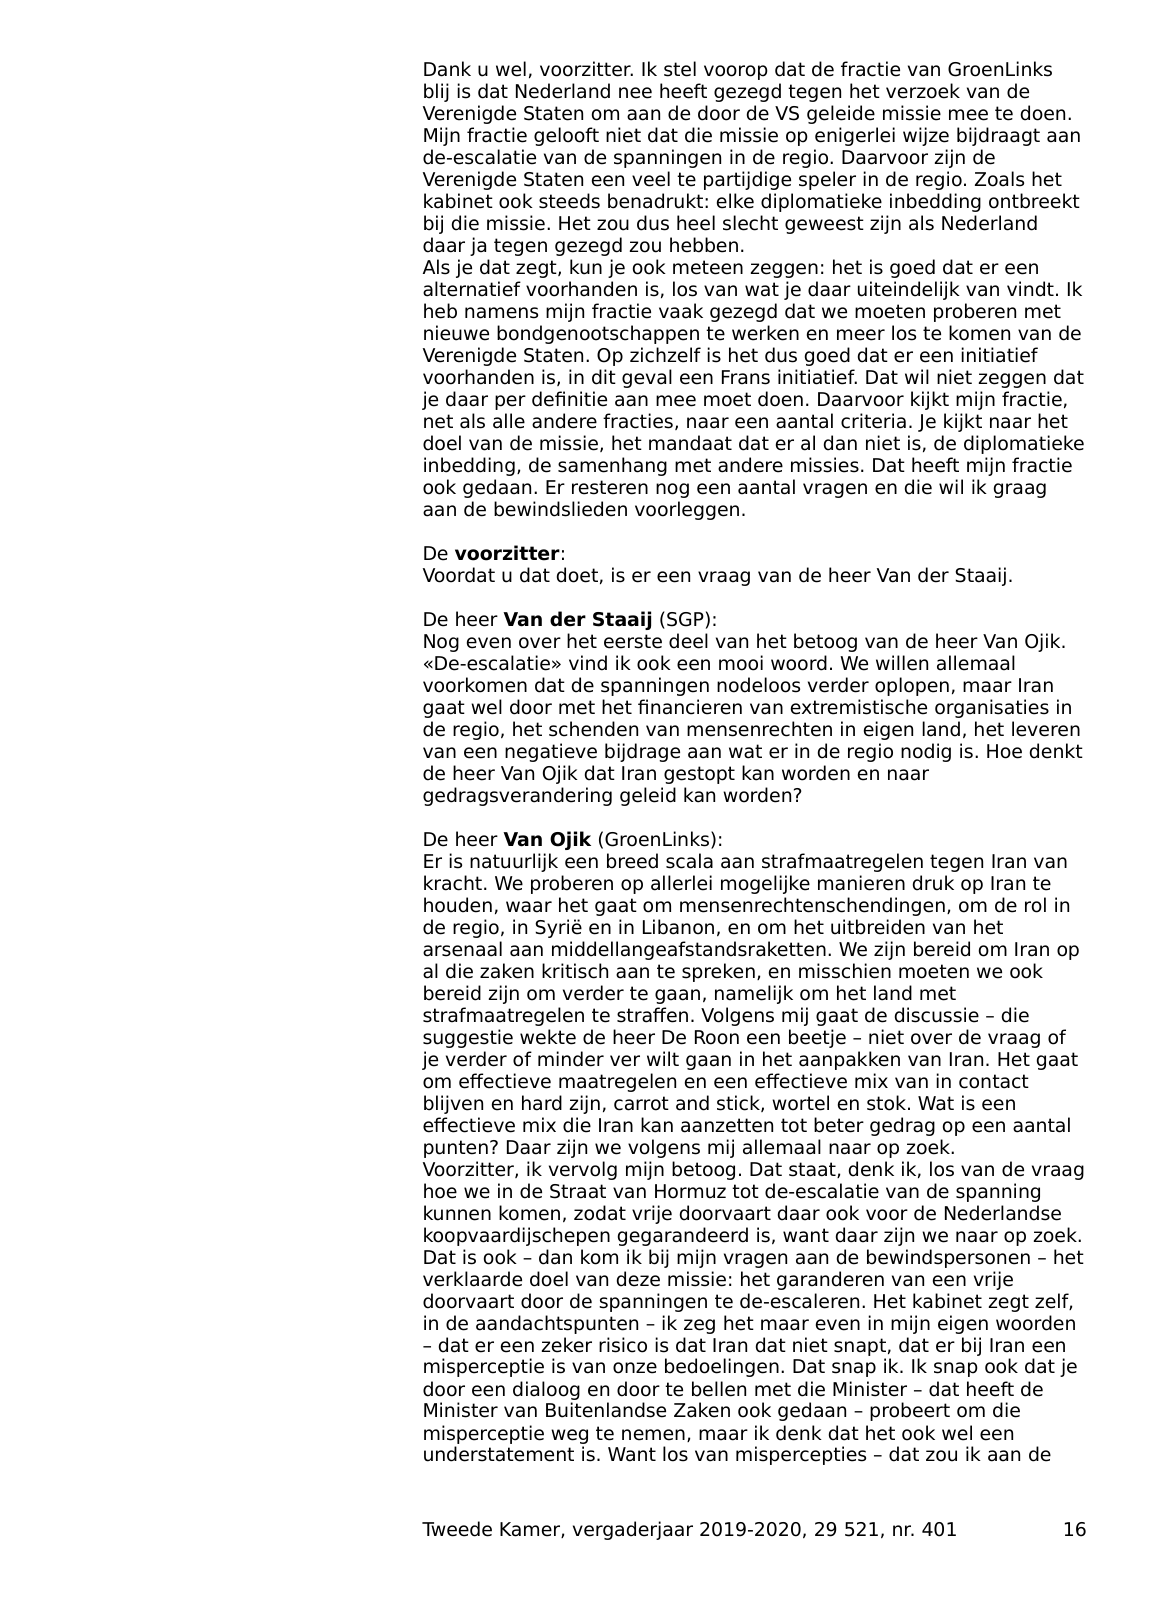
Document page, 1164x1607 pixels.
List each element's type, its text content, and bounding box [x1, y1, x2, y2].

text De heer Van Ojik (GroenLinks): [422, 829, 1087, 851]
text Als je dat zegt, kun je ook meteen zeggen: het is goed dat er een alternatief voorhanden is, los van wat je daar uiteindelijk van vindt. Ik heb namens mijn fractie vaak gezegd dat we moeten proberen met nieuwe bondgenootschappen te werken en meer los te komen van de Verenigde Staten. Op zichzelf is het dus goed dat er een initiatief voorhanden is, in dit geval een Frans initiatief. Dat wil niet zeggen dat je daar per definitie aan mee moet doen. Daarvoor kijkt mijn fractie, net als alle andere fracties, naar een aantal criteria. Je kijkt naar het doel van de missie, het mandaat dat er al dan niet is, de diplomatieke inbedding, de samenhang met andere missies. Dat heeft mijn fractie ook gedaan. Er resteren nog een aantal vragen en die wil ik graag aan de bewindslieden voorleggen. [422, 257, 1087, 521]
text Er is natuurlijk een breed scala aan strafmaatregelen tegen Iran van kracht. We proberen op allerlei mogelijke manieren druk op Iran te houden, waar het gaat om mensenrechtenschendingen, om de rol in de regio, in Syrië en in Libanon, en om het uitbreiden van het arsenaal aan middellangeafstandsraketten. We zijn bereid om Iran op al die zaken kritisch aan te spreken, en misschien moeten we ook bereid zijn om verder te gaan, namelijk om het land met strafmaatregelen te straffen. Volgens mij gaat de discussie – die suggestie wekte de heer De Roon een beetje – niet over de vraag of je verder of minder ver wilt gaan in het aanpakken van Iran. Het gaat om effectieve maatregelen en een effectieve mix van in contact blijven en hard zijn, carrot and stick, wortel en stok. Wat is een effectieve mix die Iran kan aanzetten tot beter gedrag op een aantal punten? Daar zijn we volgens mij allemaal naar op zoek. [422, 851, 1087, 1159]
text Voordat u dat doet, is er een vraag van de heer Van der Staaij. [422, 565, 1087, 587]
text De voorzitter: [422, 543, 1087, 565]
text Voorzitter, ik vervolg mijn betoog. Dat staat, denk ik, los van de vraag hoe we in de Straat van Hormuz tot de-escalatie van de spanning kunnen komen, zodat vrije doorvaart daar ook voor de Nederlandse koopvaardijschepen gegarandeerd is, want daar zijn we naar op zoek. Dat is ook – dan kom ik bij mijn vragen aan de bewindspersonen – het verklaarde doel van deze missie: het garanderen van een vrije doorvaart door de spanningen te de-escaleren. Het kabinet zegt zelf, in de aandachtspunten – ik zeg het maar even in mijn eigen woorden – dat er een zeker risico is dat Iran dat niet snapt, dat er bij Iran een misperceptie is van onze bedoelingen. Dat snap ik. Ik snap ook dat je door een dialoog en door te bellen met die Minister – dat heeft de Minister van Buitenlandse Zaken ook gedaan – probeert om die misperceptie weg te nemen, maar ik denk dat het ook wel een understatement is. Want los van mispercepties – dat zou ik aan de [422, 1159, 1087, 1466]
text Dank u wel, voorzitter. Ik stel voorop dat de fractie van GroenLinks blij is dat Nederland nee heeft gezegd tegen het verzoek van de Verenigde Staten om aan de door de VS geleide missie mee te doen. Mijn fractie gelooft niet dat die missie op enigerlei wijze bijdraagt aan de-escalatie van de spanningen in de regio. Daarvoor zijn de Verenigde Staten een veel te partijdige speler in de regio. Zoals het kabinet ook steeds benadrukt: elke diplomatieke inbedding ontbreekt bij die missie. Het zou dus heel slecht geweest zijn als Nederland daar ja tegen gezegd zou hebben. [422, 59, 1087, 257]
text De heer Van der Staaij (SGP): [422, 609, 1087, 631]
text Nog even over het eerste deel van het betoog van de heer Van Ojik. «De-escalatie» vind ik ook een mooi woord. We willen allemaal voorkomen dat de spanningen nodeloos verder oplopen, maar Iran gaat wel door met het financieren van extremistische organisaties in de regio, het schenden van mensenrechten in eigen land, het leveren van een negatieve bijdrage aan wat er in de regio nodig is. Hoe denkt de heer Van Ojik dat Iran gestopt kan worden en naar gedragsverandering geleid kan worden? [422, 631, 1087, 807]
